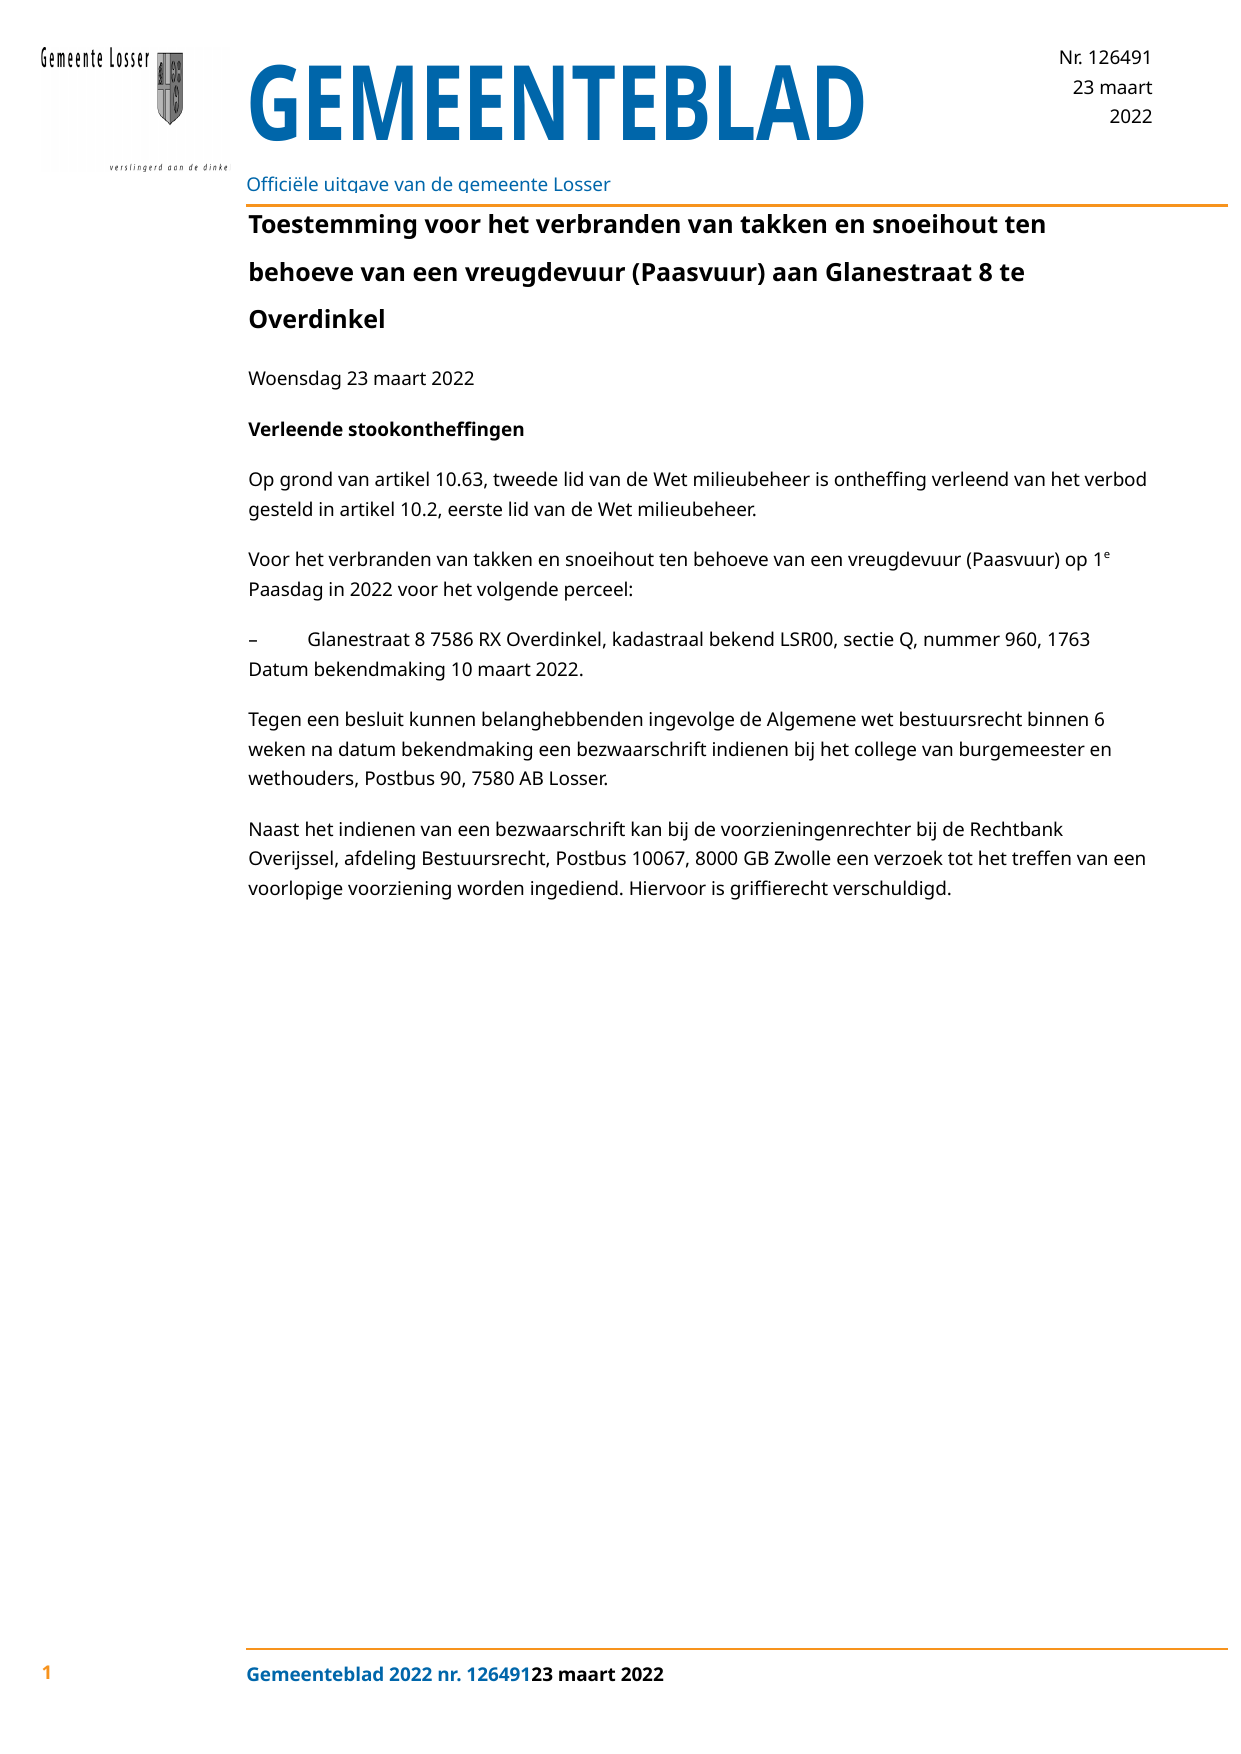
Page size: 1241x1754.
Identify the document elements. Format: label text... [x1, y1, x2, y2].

text Tegen een besluit kunnen belanghebbenden ingevolge de Algemene wet bestuursrecht binnen 6 weken na datum bekendmaking een bezwaarschrift indienen bij het college van burgemeester en wethouders, Postbus 90, 7580 AB Losser. [248, 706, 1152, 791]
text Op grond van artikel 10.63, tweede lid van de Wet milieubeheer is ontheffing verleend van het verbod gesteld in artikel 10.2, eerste lid van de Wet milieubeheer. [248, 466, 1152, 522]
text Verleende stookontheffingen [248, 416, 1152, 442]
text Datum bekendmaking 10 maart 2022. [248, 656, 1152, 682]
text Woensdag 23 maart 2022 [248, 366, 1152, 391]
text Toestemming voor het verbranden van takken en snoeihout ten behoeve van een vreugdevuur (Paasvuur) aan Glanestraat 8 te Overdinkel [248, 207, 1152, 336]
picture [41, 47, 231, 172]
list Glanestraat 8 7586 RX Overdinkel, kadastraal bekend LSR00, sectie Q, nummer 960, 1763 [248, 626, 1152, 652]
text Naast het indienen van een bezwaarschrift kan bij de voorzieningenrechter bij de Rechtbank Overijssel, afdeling Bestuursrecht, Postbus 10067, 8000 GB Zwolle een verzoek tot het treffen van een voorlopige voorziening worden ingediend. Hiervoor is griffierecht verschuldigd. [248, 816, 1152, 901]
text Voor het verbranden van takken en snoeihout ten behoeve van een vreugdevuur (Paasvuur) op 1e Paasdag in 2022 voor het volgende perceel: [248, 546, 1152, 602]
